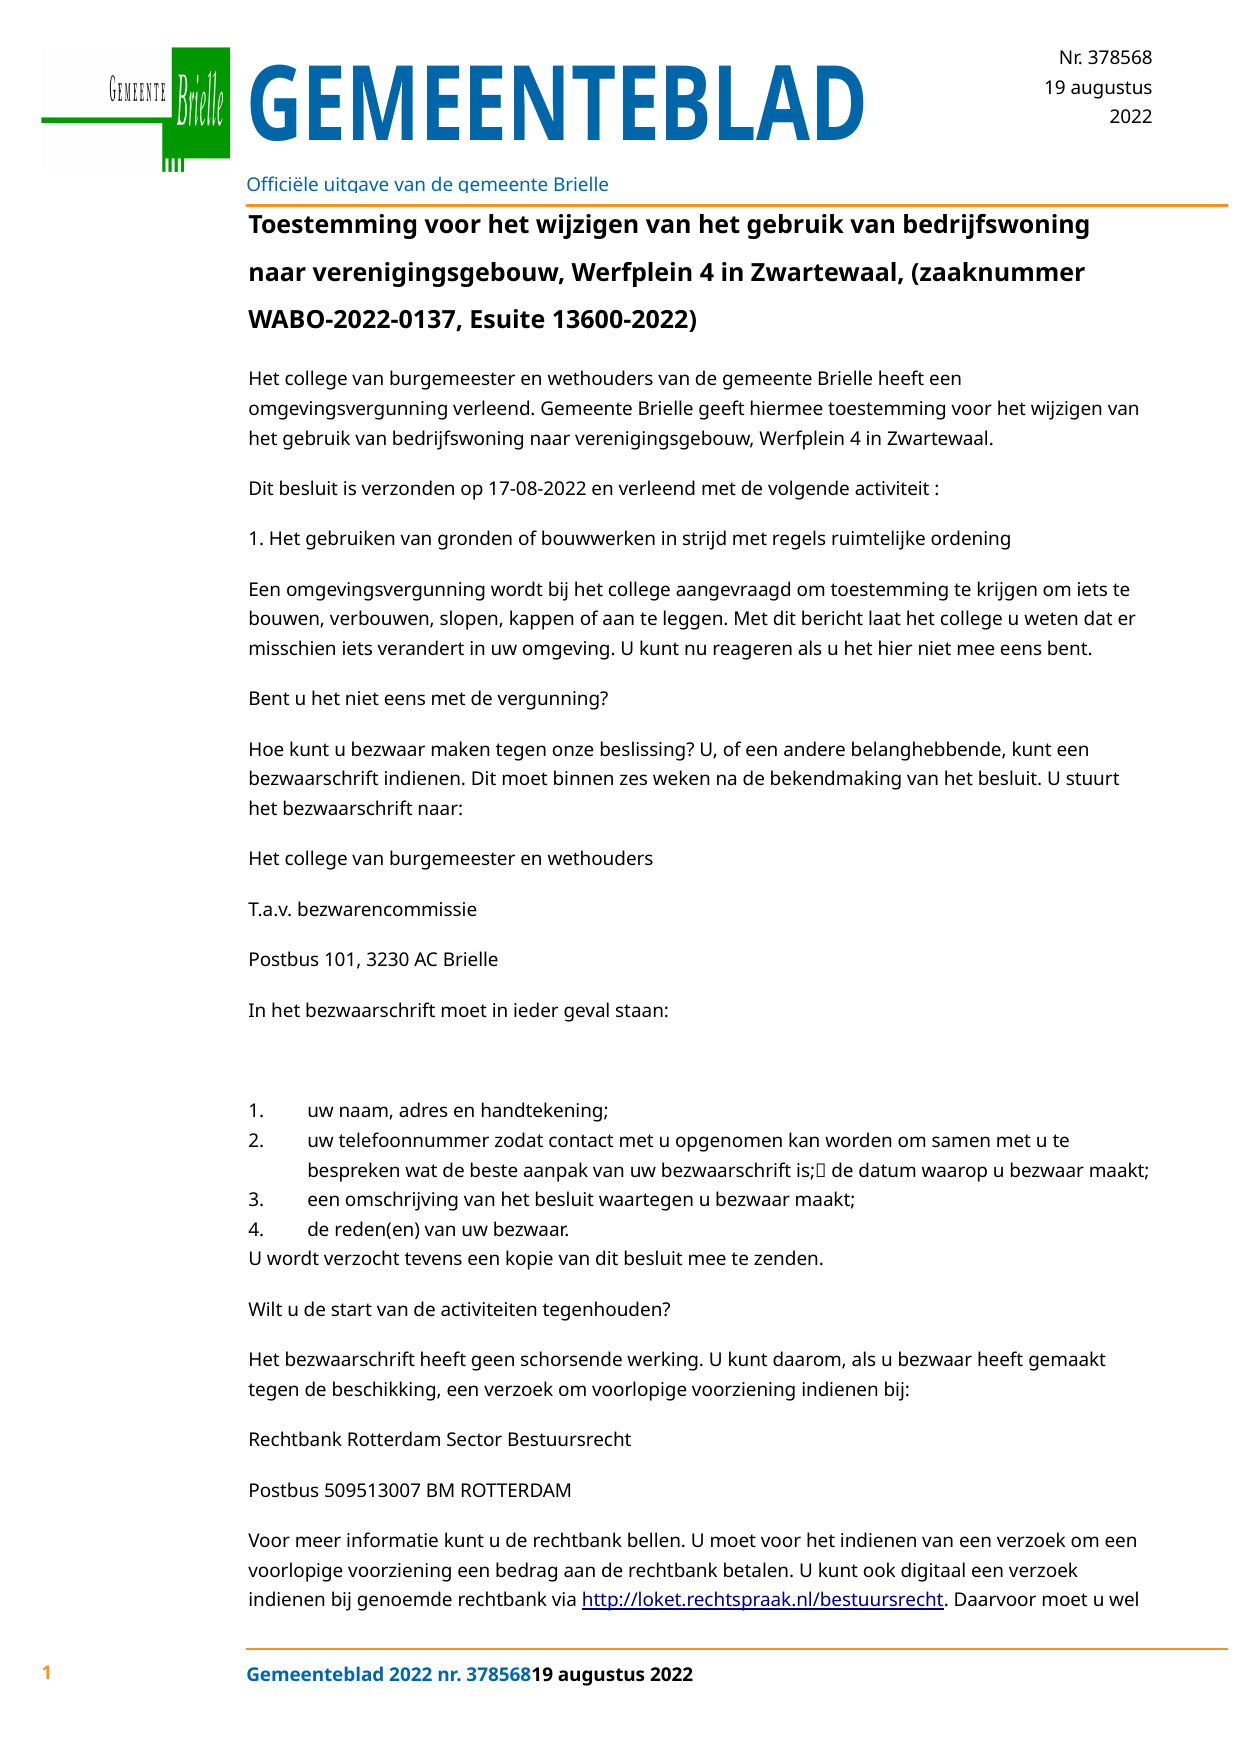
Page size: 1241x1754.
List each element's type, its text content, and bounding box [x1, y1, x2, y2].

text In het bezwaarschrift moet in ieder geval staan: [248, 997, 1152, 1022]
text T.a.v. bezwarencommissie [248, 896, 1152, 922]
list de reden(en) van uw bezwaar. [248, 1216, 1152, 1242]
text Toestemming voor het wijzigen van het gebruik van bedrijfswoning naar verenigingsgebouw, Werfplein 4 in Zwartewaal, (zaaknummer WABO-2022-0137, Esuite 13600-2022) [248, 207, 1152, 336]
list uw naam, adres en handtekening; [248, 1098, 1152, 1123]
text Het college van burgemeester en wethouders van de gemeente Brielle heeft een omgevingsvergunning verleend. Gemeente Brielle geeft hiermee toestemming voor het wijzigen van het gebruik van bedrijfswoning naar verenigingsgebouw, Werfplein 4 in Zwartewaal. [248, 366, 1152, 450]
picture [41, 47, 231, 172]
text Rechtbank Rotterdam Sector Bestuursrecht [248, 1426, 1152, 1452]
text Bent u het niet eens met de vergunning? [248, 686, 1152, 711]
text 1. Het gebruiken van gronden of bouwwerken in strijd met regels ruimtelijke ordening [248, 526, 1152, 551]
text Dit besluit is verzonden op 17-08-2022 en verleend met de volgende activiteit : [248, 475, 1152, 501]
list een omschrijving van het besluit waartegen u bezwaar maakt; [248, 1186, 1152, 1212]
text Hoe kunt u bezwaar maken tegen onze beslissing? U, of een andere belanghebbende, kunt een bezwaarschrift indienen. Dit moet binnen zes weken na de bekendmaking van het besluit. U stuurt het bezwaarschrift naar: [248, 736, 1152, 821]
text Wilt u de start van de activiteiten tegenhouden? [248, 1296, 1152, 1322]
text Het college van burgemeester en wethouders [248, 846, 1152, 871]
list uw telefoonnummer zodat contact met u opgenomen kan worden om samen met u te bespreken wat de beste aanpak van uw bezwaarschrift is; de datum waarop u bezwaar maakt; [248, 1127, 1152, 1182]
text Het bezwaarschrift heeft geen schorsende werking. U kunt daarom, als u bezwaar heeft gemaakt tegen de beschikking, een verzoek om voorlopige voorziening indienen bij: [248, 1346, 1152, 1402]
text Voor meer informatie kunt u de rechtbank bellen. U moet voor het indienen van een verzoek om een voorlopige voorziening een bedrag aan de rechtbank betalen. U kunt ook digitaal een verzoek indienen bij genoemde rechtbank via http://loket.rechtspraak.nl/bestuursrecht. Daarvoor moet u wel [248, 1527, 1152, 1612]
text Postbus 509513007 BM ROTTERDAM [248, 1477, 1152, 1502]
text Postbus 101, 3230 AC Brielle [248, 946, 1152, 972]
text U wordt verzocht tevens een kopie van dit besluit mee te zenden. [248, 1246, 1152, 1271]
text Een omgevingsvergunning wordt bij het college aangevraagd om toestemming te krijgen om iets te bouwen, verbouwen, slopen, kappen of aan te leggen. Met dit bericht laat het college u weten dat er misschien iets verandert in uw omgeving. U kunt nu reageren als u het hier niet mee eens bent. [248, 576, 1152, 661]
